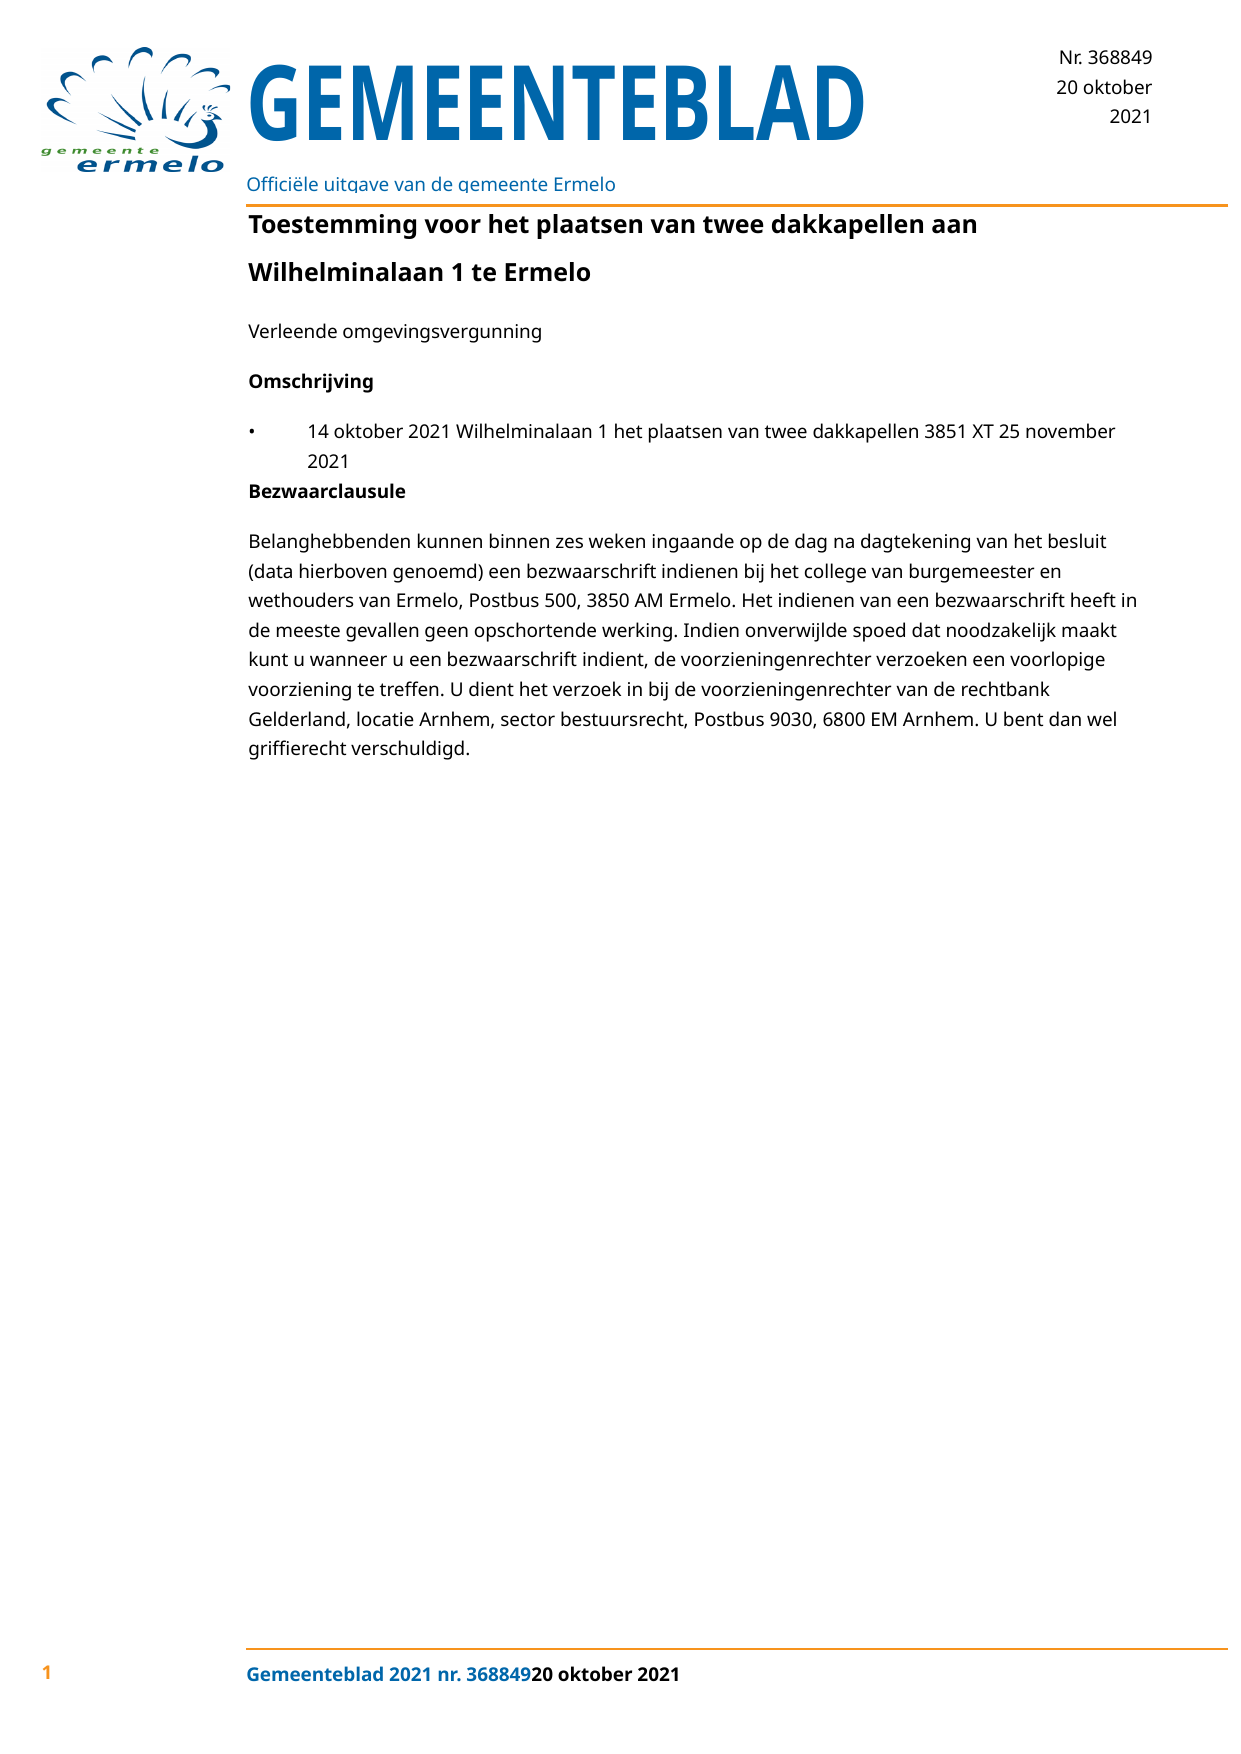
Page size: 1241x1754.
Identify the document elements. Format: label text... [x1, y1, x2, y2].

list 14 oktober 2021 Wilhelminalaan 1 het plaatsen van twee dakkapellen 3851 XT 25 november 2021 [248, 419, 1152, 474]
text Toestemming voor het plaatsen van twee dakkapellen aan Wilhelminalaan 1 te Ermelo [248, 207, 1152, 288]
text Belanghebbenden kunnen binnen zes weken ingaande op de dag na dagtekening van het besluit (data hierboven genoemd) een bezwaarschrift indienen bij het college van burgemeester en wethouders van Ermelo, Postbus 500, 3850 AM Ermelo. Het indienen van een bezwaarschrift heeft in de meeste gevallen geen opschortende werking. Indien onverwijlde spoed dat noodzakelijk maakt kunt u wanneer u een bezwaarschrift indient, de voorzieningenrechter verzoeken een voorlopige voorziening te treffen. U dient het verzoek in bij de voorzieningenrechter van de rechtbank Gelderland, locatie Arnhem, sector bestuursrecht, Postbus 9030, 6800 EM Arnhem. U bent dan wel griffierecht verschuldigd. [248, 528, 1152, 761]
text Bezwaarclausule [248, 478, 1152, 504]
text Verleende omgevingsvergunning [248, 318, 1152, 344]
text Omschrijving [248, 368, 1152, 394]
picture [41, 47, 231, 172]
